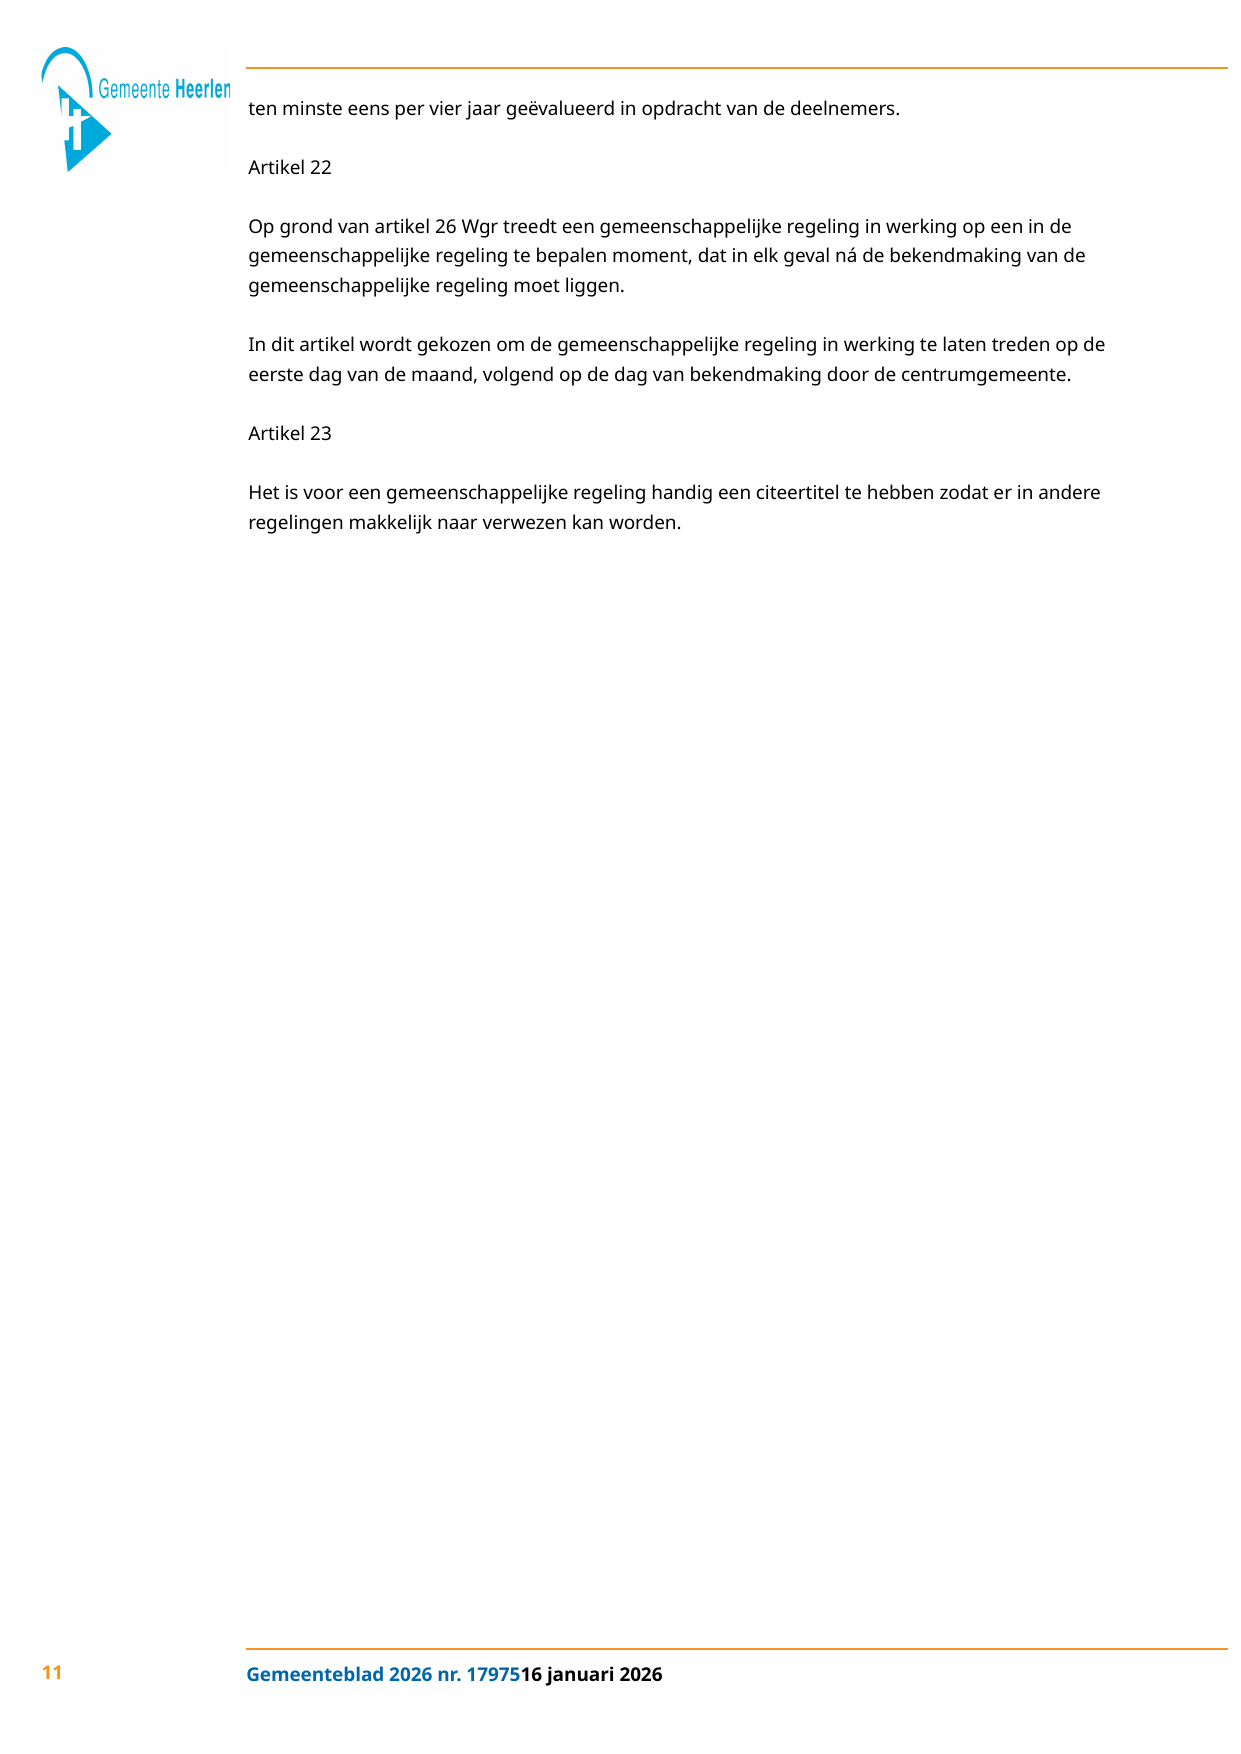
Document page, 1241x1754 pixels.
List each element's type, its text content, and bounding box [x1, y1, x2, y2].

text Het is voor een gemeenschappelijke regeling handig een citeertitel te hebben zodat er in andere regelingen makkelijk naar verwezen kan worden. [248, 479, 1152, 535]
text In dit artikel wordt gekozen om de gemeenschappelijke regeling in werking te laten treden op de eerste dag van de maand, volgend op de dag van bekendmaking door de centrumgemeente. [248, 331, 1152, 387]
text Op grond van artikel 26 Wgr treedt een gemeenschappelijke regeling in werking op een in de gemeenschappelijke regeling te bepalen moment, dat in elk geval ná de bekendmaking van de gemeenschappelijke regeling moet liggen. [248, 213, 1152, 298]
text Artikel 22 [248, 154, 1152, 180]
picture [41, 47, 59, 70]
text Artikel 23 [248, 420, 1152, 446]
text ten minste eens per vier jaar geëvalueerd in opdracht van de deelnemers. [248, 95, 1152, 121]
picture [41, 47, 231, 172]
